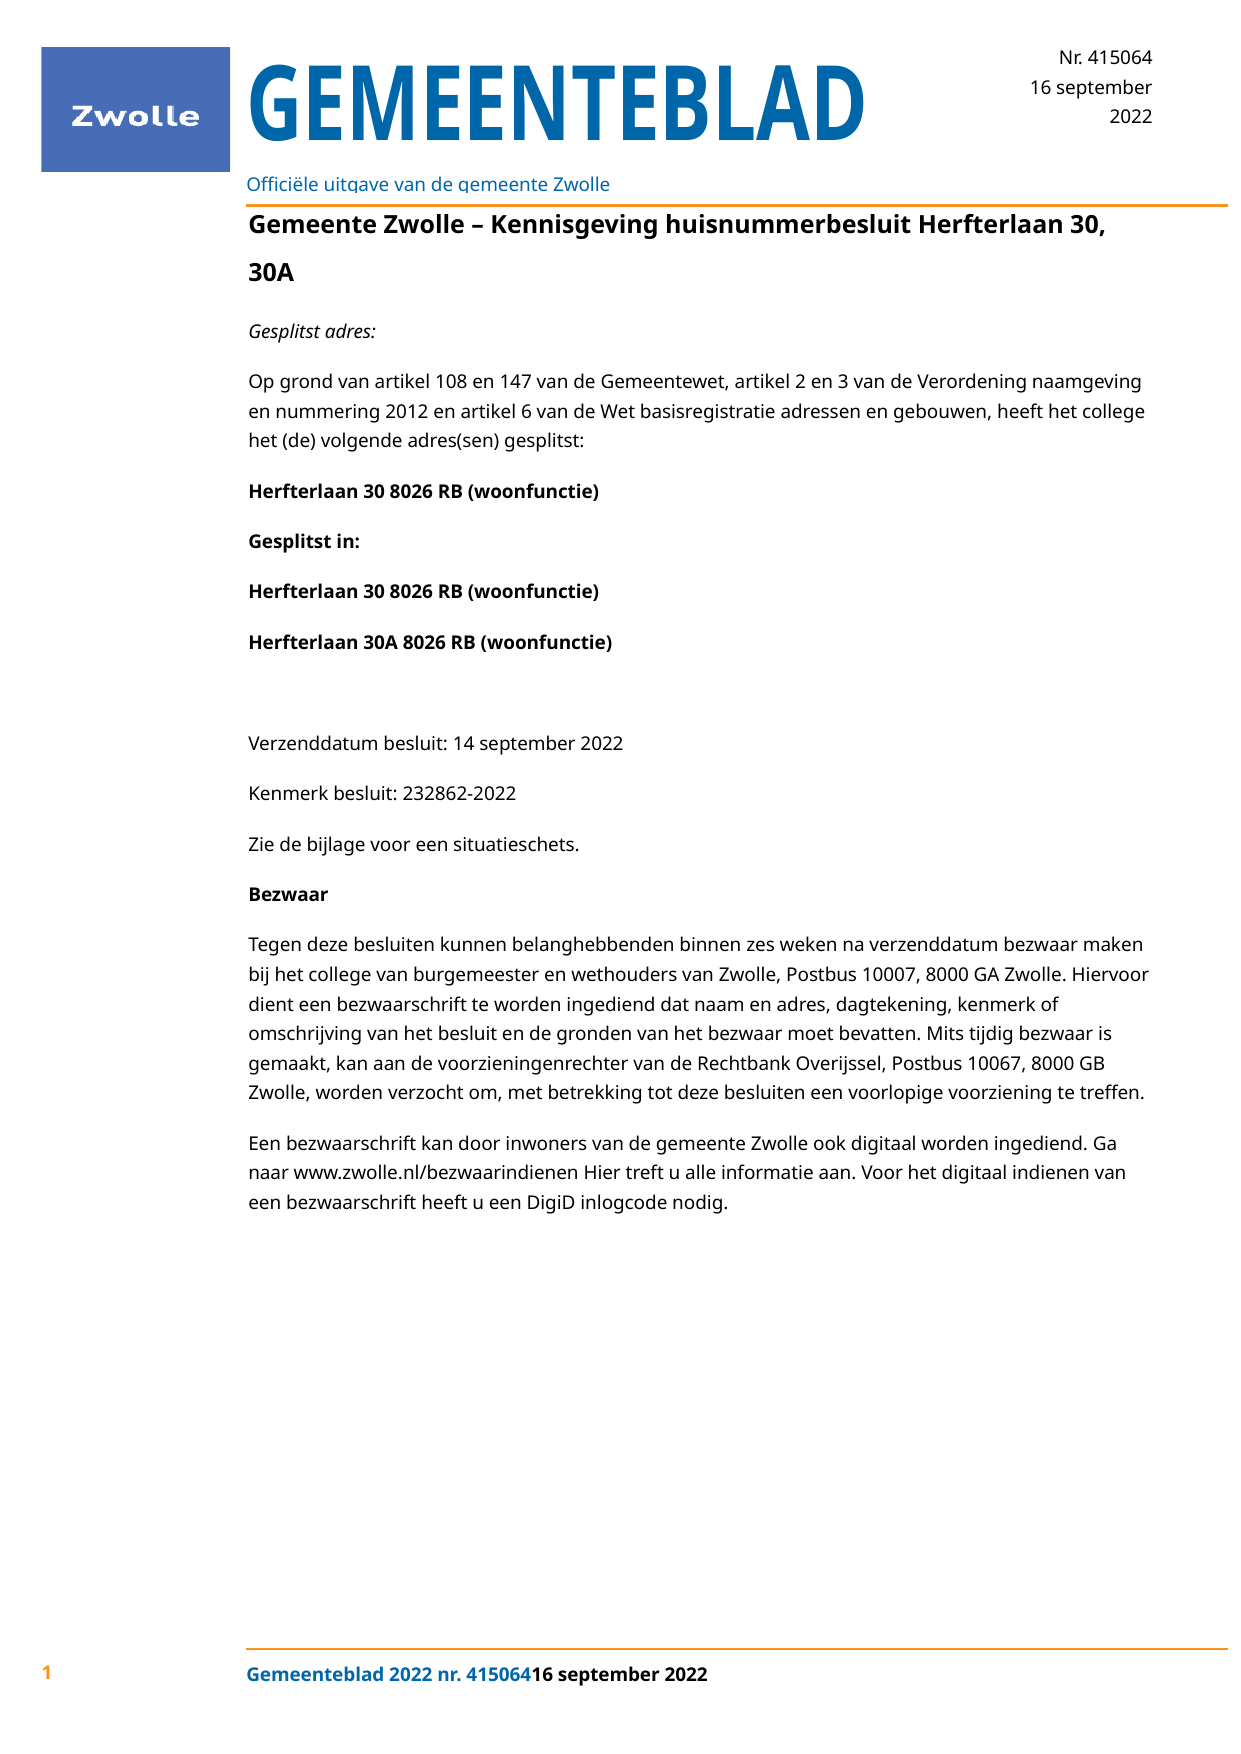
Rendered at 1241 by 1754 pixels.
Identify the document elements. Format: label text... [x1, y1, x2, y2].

picture [41, 47, 231, 172]
text Herfterlaan 30 8026 RB (woonfunctie) [248, 478, 1152, 504]
text Tegen deze besluiten kunnen belanghebbenden binnen zes weken na verzenddatum bezwaar maken bij het college van burgemeester en wethouders van Zwolle, Postbus 10007, 8000 GA Zwolle. Hiervoor dient een bezwaarschrift te worden ingediend dat naam en adres, dagtekening, kenmerk of omschrijving van het besluit en de gronden van het bezwaar moet bevatten. Mits tijdig bezwaar is gemaakt, kan aan de voorzieningenrechter van de Rechtbank Overijssel, Postbus 10067, 8000 GB Zwolle, worden verzocht om, met betrekking tot deze besluiten een voorlopige voorziening te treffen. [248, 932, 1152, 1105]
text Een bezwaarschrift kan door inwoners van de gemeente Zwolle ook digitaal worden ingediend. Ga naar www.zwolle.nl/bezwaarindienen Hier treft u alle informatie aan. Voor het digitaal indienen van een bezwaarschrift heeft u een DigiD inlogcode nodig. [248, 1130, 1152, 1215]
text Zie de bijlage voor een situatieschets. [248, 831, 1152, 857]
text Gesplitst in: [248, 528, 1152, 554]
text Bezwaar [248, 881, 1152, 907]
text Herfterlaan 30A 8026 RB (woonfunctie) [248, 629, 1152, 655]
text Herfterlaan 30 8026 RB (woonfunctie) [248, 579, 1152, 604]
text Gesplitst adres: [248, 318, 1152, 344]
text Kenmerk besluit: 232862-2022 [248, 780, 1152, 806]
text Verzenddatum besluit: 14 september 2022 [248, 730, 1152, 756]
text Gemeente Zwolle – Kennisgeving huisnummerbesluit Herfterlaan 30, 30A [248, 207, 1152, 288]
text Op grond van artikel 108 en 147 van de Gemeentewet, artikel 2 en 3 van de Verordening naamgeving en nummering 2012 en artikel 6 van de Wet basisregistratie adressen en gebouwen, heeft het college het (de) volgende adres(sen) gesplitst: [248, 368, 1152, 453]
